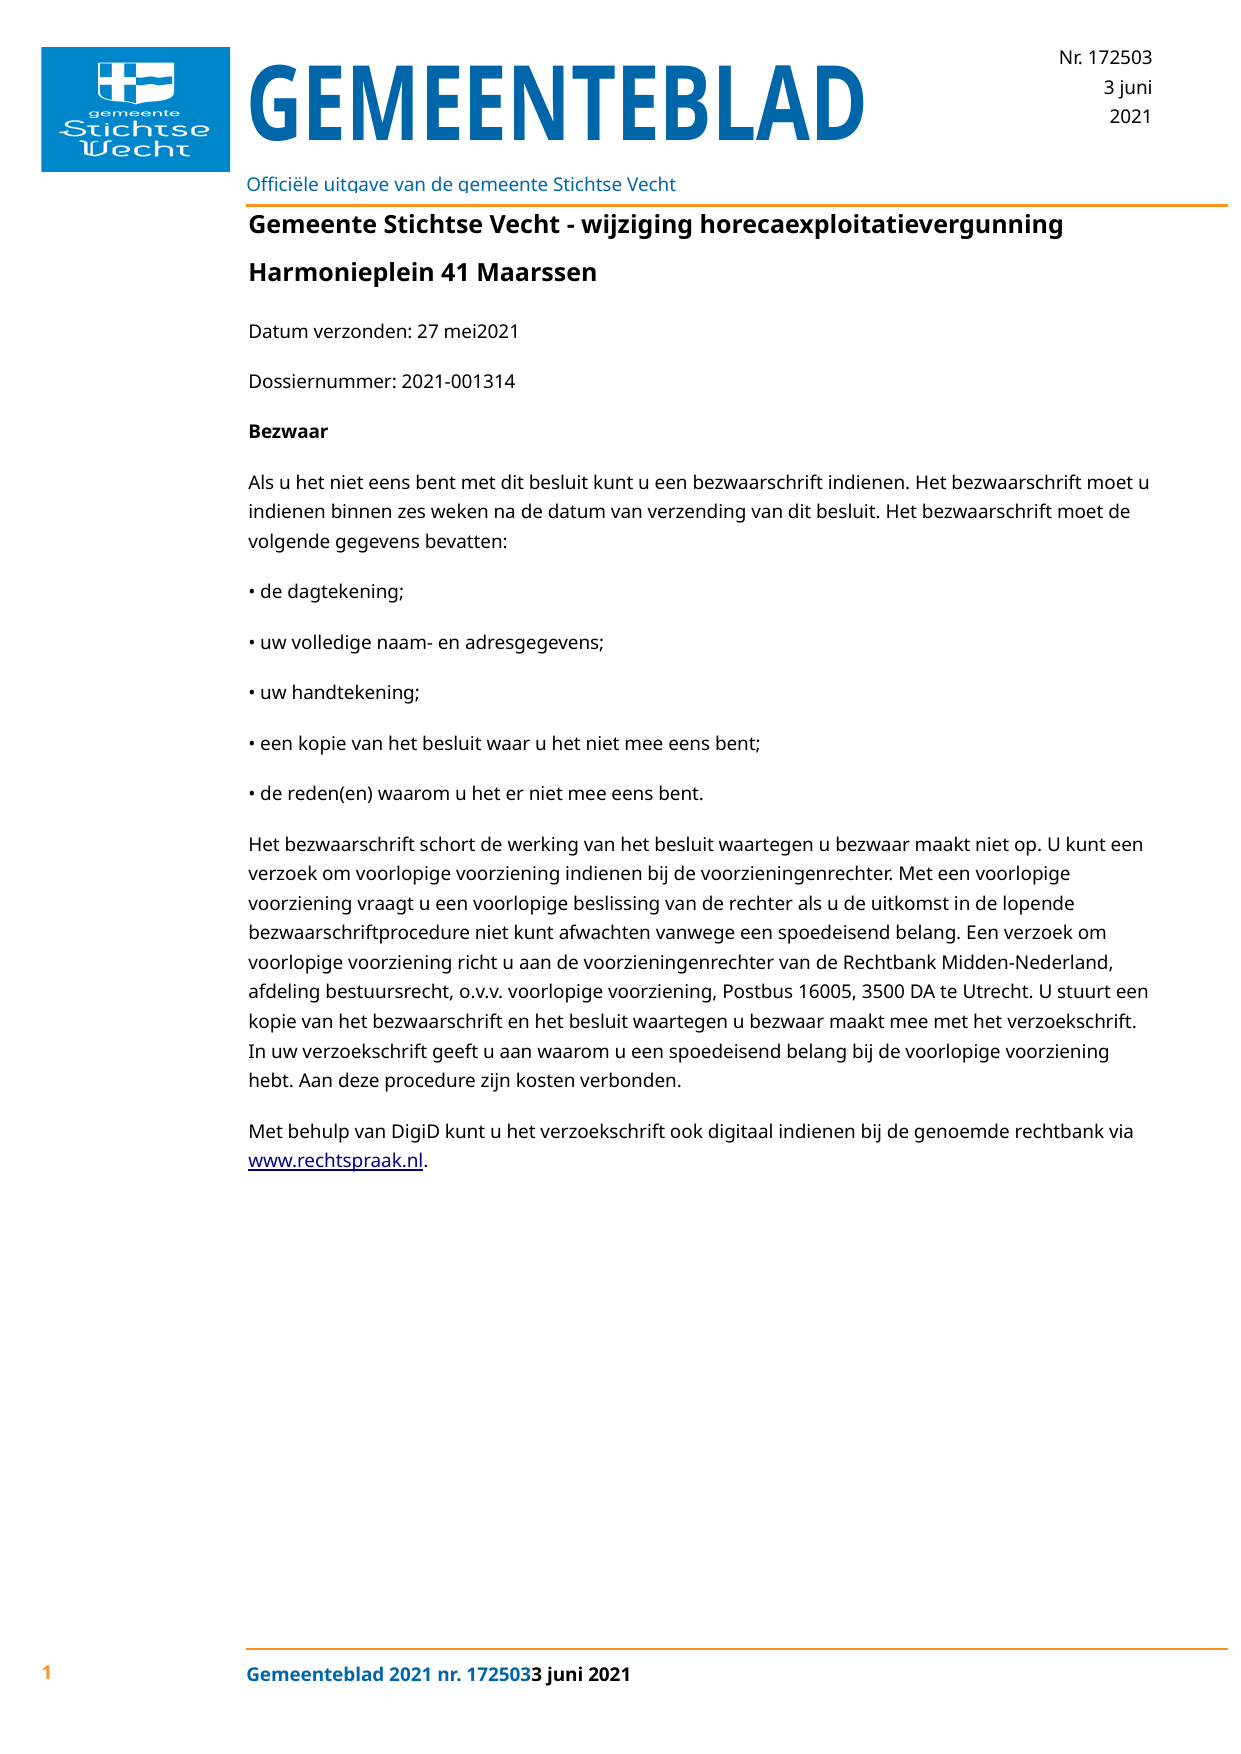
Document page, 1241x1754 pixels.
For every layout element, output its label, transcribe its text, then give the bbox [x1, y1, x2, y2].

text Als u het niet eens bent met dit besluit kunt u een bezwaarschrift indienen. Het bezwaarschrift moet u indienen binnen zes weken na de datum van verzending van dit besluit. Het bezwaarschrift moet de volgende gegevens bevatten: [248, 469, 1152, 554]
text • uw handtekening; [248, 679, 1152, 705]
text Dossiernummer: 2021-001314 [248, 368, 1152, 394]
picture [137, 63, 174, 103]
text • een kopie van het besluit waar u het niet mee eens bent; [248, 730, 1152, 756]
text • uw volledige naam- en adresgegevens; [248, 629, 1152, 655]
text Gemeente Stichtse Vecht - wijziging horecaexploitatievergunning Harmonieplein 41 Maarssen [248, 207, 1152, 288]
text • de reden(en) waarom u het er niet mee eens bent. [248, 780, 1152, 806]
text • de dagtekening; [248, 579, 1152, 604]
text Met behulp van DigiD kunt u het verzoekschrift ook digitaal indienen bij de genoemde rechtbank via www.rechtspraak.nl. [248, 1118, 1152, 1173]
text Bezwaar [248, 419, 1152, 444]
text Datum verzonden: 27 mei2021 [248, 318, 1152, 344]
text Het bezwaarschrift schort de werking van het besluit waartegen u bezwaar maakt niet op. U kunt een verzoek om voorlopige voorziening indienen bij de voorzieningenrechter. Met een voorlopige voorziening vraagt u een voorlopige beslissing van de rechter als u de uitkomst in de lopende bezwaarschriftprocedure niet kunt afwachten vanwege een spoedeisend belang. Een verzoek om voorlopige voorziening richt u aan de voorzieningenrechter van de Rechtbank Midden-Nederland, afdeling bestuursrecht, o.v.v. voorlopige voorziening, Postbus 16005, 3500 DA te Utrecht. U stuurt een kopie van het bezwaarschrift en het besluit waartegen u bezwaar maakt mee met het verzoekschrift. In uw verzoekschrift geeft u aan waarom u een spoedeisend belang bij de voorlopige voorziening hebt. Aan deze procedure zijn kosten verbonden. [248, 831, 1152, 1093]
picture [99, 63, 135, 101]
